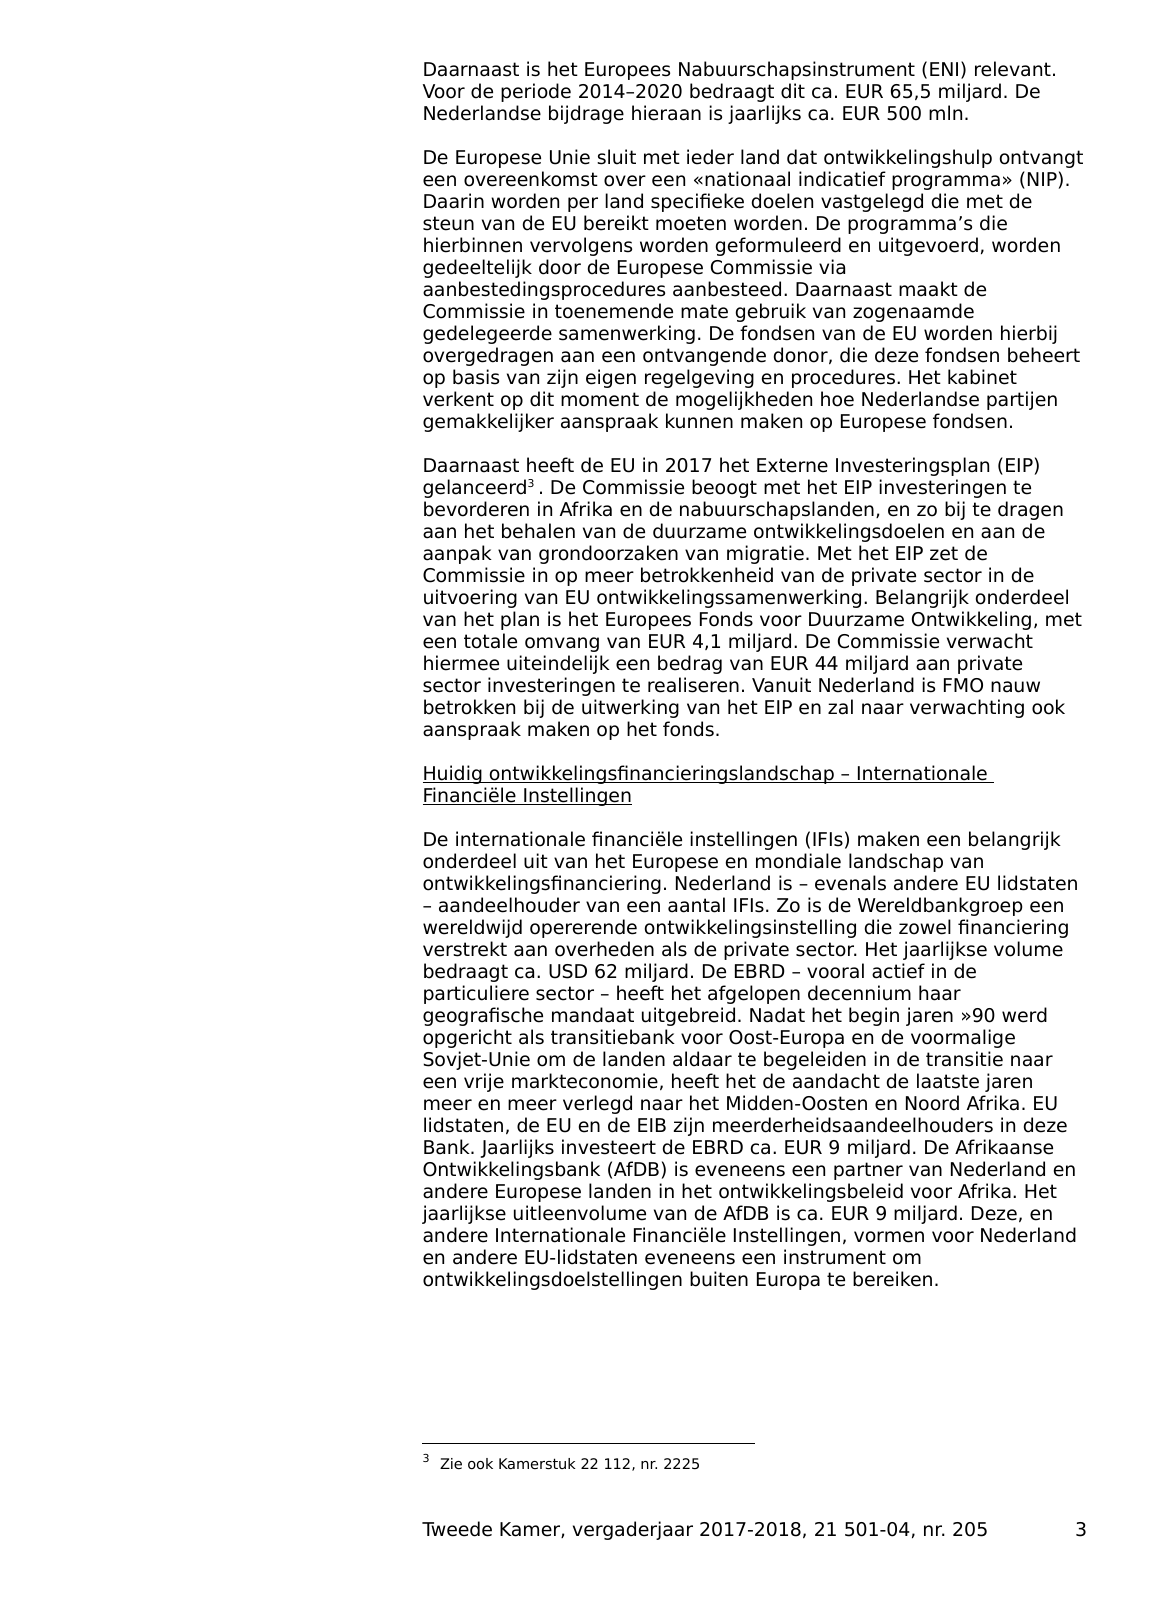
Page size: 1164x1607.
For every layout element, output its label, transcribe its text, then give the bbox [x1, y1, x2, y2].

text Zie ook Kamerstuk 22 112, nr. 2225 [422, 1452, 1087, 1474]
subtitle Huidig ontwikkelingsfinancieringslandschap – Internationale Financiële Instellingen [422, 763, 1087, 807]
text De internationale financiële instellingen (IFIs) maken een belangrijk onderdeel uit van het Europese en mondiale landschap van ontwikkelingsfinanciering. Nederland is – evenals andere EU lidstaten – aandeelhouder van een aantal IFIs. Zo is de Wereldbankgroep een wereldwijd opererende ontwikkelingsinstelling die zowel financiering verstrekt aan overheden als de private sector. Het jaarlijkse volume bedraagt ca. USD 62 miljard. De EBRD – vooral actief in de particuliere sector – heeft het afgelopen decennium haar geografische mandaat uitgebreid. Nadat het begin jaren »90 werd opgericht als transitiebank voor Oost-Europa en de voormalige Sovjet-Unie om de landen aldaar te begeleiden in de transitie naar een vrije markteconomie, heeft het de aandacht de laatste jaren meer en meer verlegd naar het Midden-Oosten en Noord Afrika. EU lidstaten, de EU en de EIB zijn meerderheidsaandeelhouders in deze Bank. Jaarlijks investeert de EBRD ca. EUR 9 miljard. De Afrikaanse Ontwikkelingsbank (AfDB) is eveneens een partner van Nederland en andere Europese landen in het ontwikkelingsbeleid voor Afrika. Het jaarlijkse uitleenvolume van de AfDB is ca. EUR 9 miljard. Deze, en andere Internationale Financiële Instellingen, vormen voor Nederland en andere EU-lidstaten eveneens een instrument om ontwikkelingsdoelstellingen buiten Europa te bereiken. [422, 829, 1087, 1291]
text De Europese Unie sluit met ieder land dat ontwikkelingshulp ontvangt een overeenkomst over een «nationaal indicatief programma» (NIP). Daarin worden per land specifieke doelen vastgelegd die met de steun van de EU bereikt moeten worden. De programma’s die hierbinnen vervolgens worden geformuleerd en uitgevoerd, worden gedeeltelijk door de Europese Commissie via aanbestedingsprocedures aanbesteed. Daarnaast maakt de Commissie in toenemende mate gebruik van zogenaamde gedelegeerde samenwerking. De fondsen van de EU worden hierbij overgedragen aan een ontvangende donor, die deze fondsen beheert op basis van zijn eigen regelgeving en procedures. Het kabinet verkent op dit moment de mogelijkheden hoe Nederlandse partijen gemakkelijker aanspraak kunnen maken op Europese fondsen. [422, 147, 1087, 433]
text Daarnaast heeft de EU in 2017 het Externe Investeringsplan (EIP) gelanceerd. De Commissie beoogt met het EIP investeringen te bevorderen in Afrika en de nabuurschapslanden, en zo bij te dragen aan het behalen van de duurzame ontwikkelingsdoelen en aan de aanpak van grondoorzaken van migratie. Met het EIP zet de Commissie in op meer betrokkenheid van de private sector in de uitvoering van EU ontwikkelingssamenwerking. Belangrijk onderdeel van het plan is het Europees Fonds voor Duurzame Ontwikkeling, met een totale omvang van EUR 4,1 miljard. De Commissie verwacht hiermee uiteindelijk een bedrag van EUR 44 miljard aan private sector investeringen te realiseren. Vanuit Nederland is FMO nauw betrokken bij de uitwerking van het EIP en zal naar verwachting ook aanspraak maken op het fonds. [422, 455, 1087, 741]
text Daarnaast is het Europees Nabuurschapsinstrument (ENI) relevant. Voor de periode 2014–2020 bedraagt dit ca. EUR 65,5 miljard. De Nederlandse bijdrage hieraan is jaarlijks ca. EUR 500 mln. [422, 59, 1087, 125]
